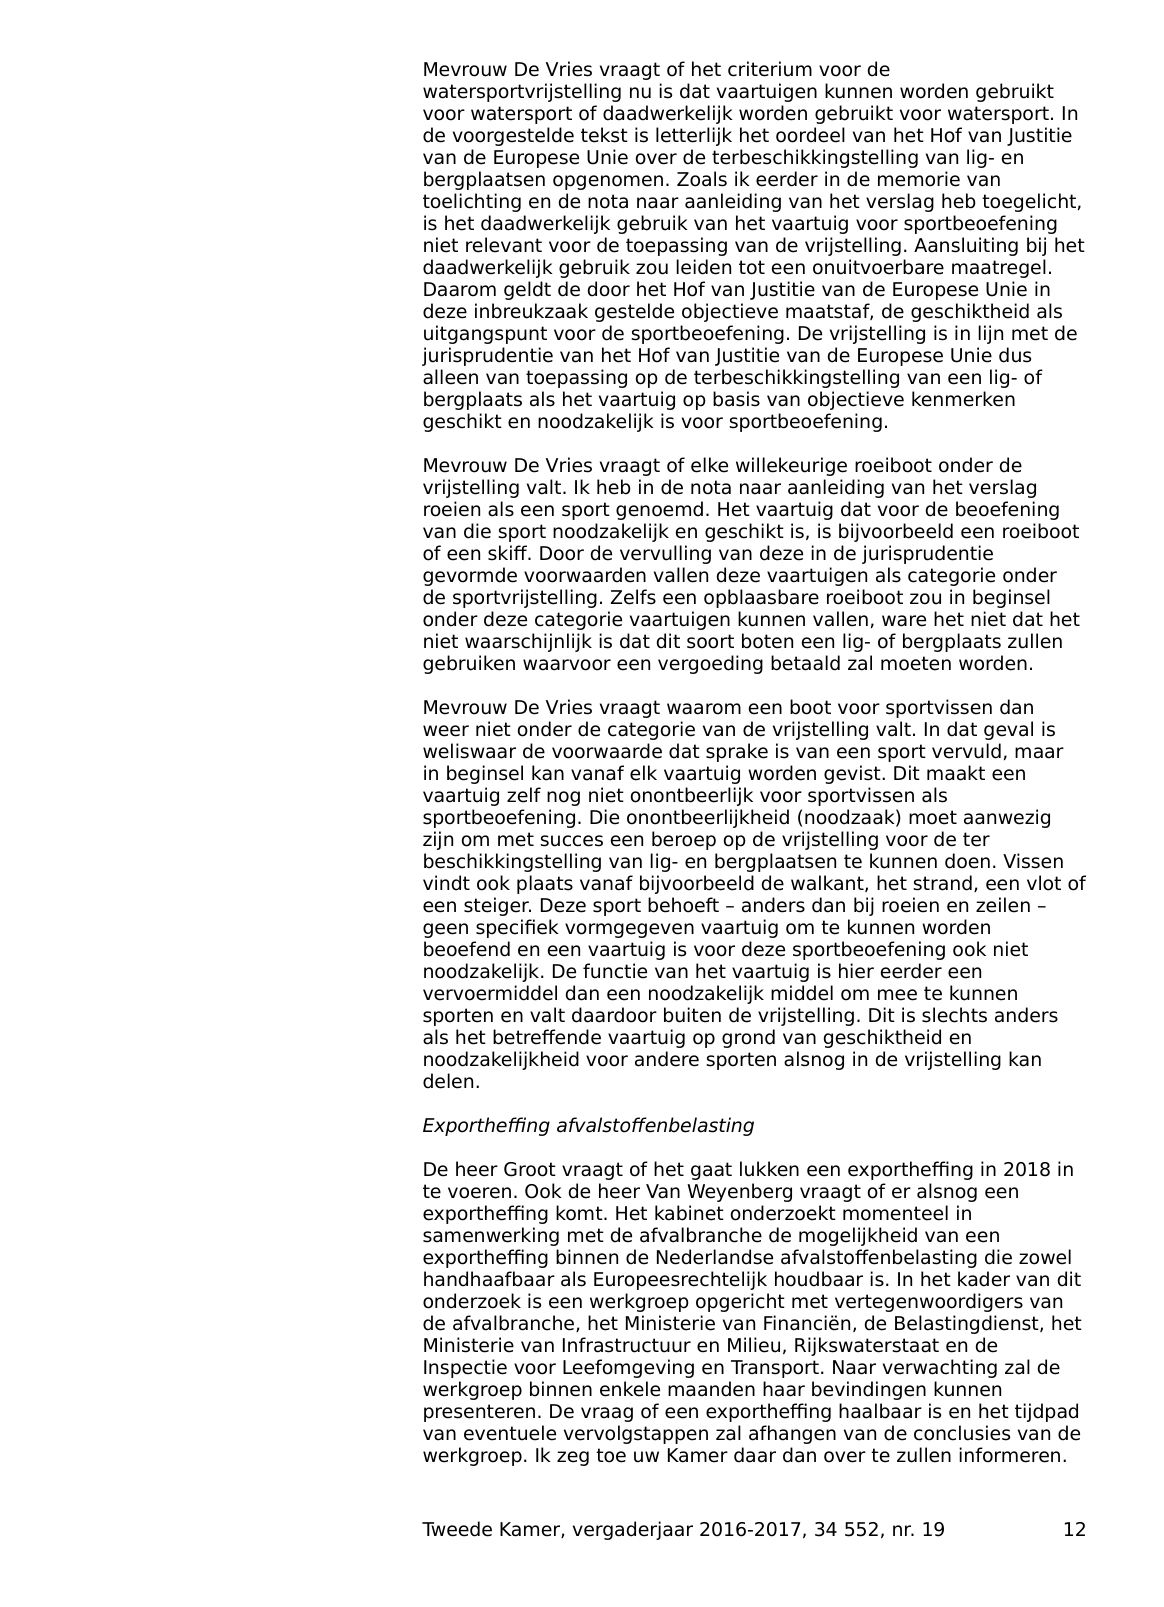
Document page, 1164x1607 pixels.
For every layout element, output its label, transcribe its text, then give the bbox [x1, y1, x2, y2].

subtitle Exportheffing afvalstoffenbelasting [422, 1115, 1087, 1137]
text Mevrouw De Vries vraagt of het criterium voor de watersportvrijstelling nu is dat vaartuigen kunnen worden gebruikt voor watersport of daadwerkelijk worden gebruikt voor watersport. In de voorgestelde tekst is letterlijk het oordeel van het Hof van Justitie van de Europese Unie over de terbeschikkingstelling van lig- en bergplaatsen opgenomen. Zoals ik eerder in de memorie van toelichting en de nota naar aanleiding van het verslag heb toegelicht, is het daadwerkelijk gebruik van het vaartuig voor sportbeoefening niet relevant voor de toepassing van de vrijstelling. Aansluiting bij het daadwerkelijk gebruik zou leiden tot een onuitvoerbare maatregel. Daarom geldt de door het Hof van Justitie van de Europese Unie in deze inbreukzaak gestelde objectieve maatstaf, de geschiktheid als uitgangspunt voor de sportbeoefening. De vrijstelling is in lijn met de jurisprudentie van het Hof van Justitie van de Europese Unie dus alleen van toepassing op de terbeschikkingstelling van een lig- of bergplaats als het vaartuig op basis van objectieve kenmerken geschikt en noodzakelijk is voor sportbeoefening. [422, 59, 1087, 433]
text Mevrouw De Vries vraagt waarom een boot voor sportvissen dan weer niet onder de categorie van de vrijstelling valt. In dat geval is weliswaar de voorwaarde dat sprake is van een sport vervuld, maar in beginsel kan vanaf elk vaartuig worden gevist. Dit maakt een vaartuig zelf nog niet onontbeerlijk voor sportvissen als sportbeoefening. Die onontbeerlijkheid (noodzaak) moet aanwezig zijn om met succes een beroep op de vrijstelling voor de ter beschikkingstelling van lig- en bergplaatsen te kunnen doen. Vissen vindt ook plaats vanaf bijvoorbeeld de walkant, het strand, een vlot of een steiger. Deze sport behoeft – anders dan bij roeien en zeilen – geen specifiek vormgegeven vaartuig om te kunnen worden beoefend en een vaartuig is voor deze sportbeoefening ook niet noodzakelijk. De functie van het vaartuig is hier eerder een vervoermiddel dan een noodzakelijk middel om mee te kunnen sporten en valt daardoor buiten de vrijstelling. Dit is slechts anders als het betreffende vaartuig op grond van geschiktheid en noodzakelijkheid voor andere sporten alsnog in de vrijstelling kan delen. [422, 697, 1087, 1092]
text Mevrouw De Vries vraagt of elke willekeurige roeiboot onder de vrijstelling valt. Ik heb in de nota naar aanleiding van het verslag roeien als een sport genoemd. Het vaartuig dat voor de beoefening van die sport noodzakelijk en geschikt is, is bijvoorbeeld een roeiboot of een skiff. Door de vervulling van deze in de jurisprudentie gevormde voorwaarden vallen deze vaartuigen als categorie onder de sportvrijstelling. Zelfs een opblaasbare roeiboot zou in beginsel onder deze categorie vaartuigen kunnen vallen, ware het niet dat het niet waarschijnlijk is dat dit soort boten een lig- of bergplaats zullen gebruiken waarvoor een vergoeding betaald zal moeten worden. [422, 455, 1087, 675]
text De heer Groot vraagt of het gaat lukken een exportheffing in 2018 in te voeren. Ook de heer Van Weyenberg vraagt of er alsnog een exportheffing komt. Het kabinet onderzoekt momenteel in samenwerking met de afvalbranche de mogelijkheid van een exportheffing binnen de Nederlandse afvalstoffenbelasting die zowel handhaafbaar als Europeesrechtelijk houdbaar is. In het kader van dit onderzoek is een werkgroep opgericht met vertegenwoordigers van de afvalbranche, het Ministerie van Financiën, de Belastingdienst, het Ministerie van Infrastructuur en Milieu, Rijkswaterstaat en de Inspectie voor Leefomgeving en Transport. Naar verwachting zal de werkgroep binnen enkele maanden haar bevindingen kunnen presenteren. De vraag of een exportheffing haalbaar is en het tijdpad van eventuele vervolgstappen zal afhangen van de conclusies van de werkgroep. Ik zeg toe uw Kamer daar dan over te zullen informeren. [422, 1159, 1087, 1467]
